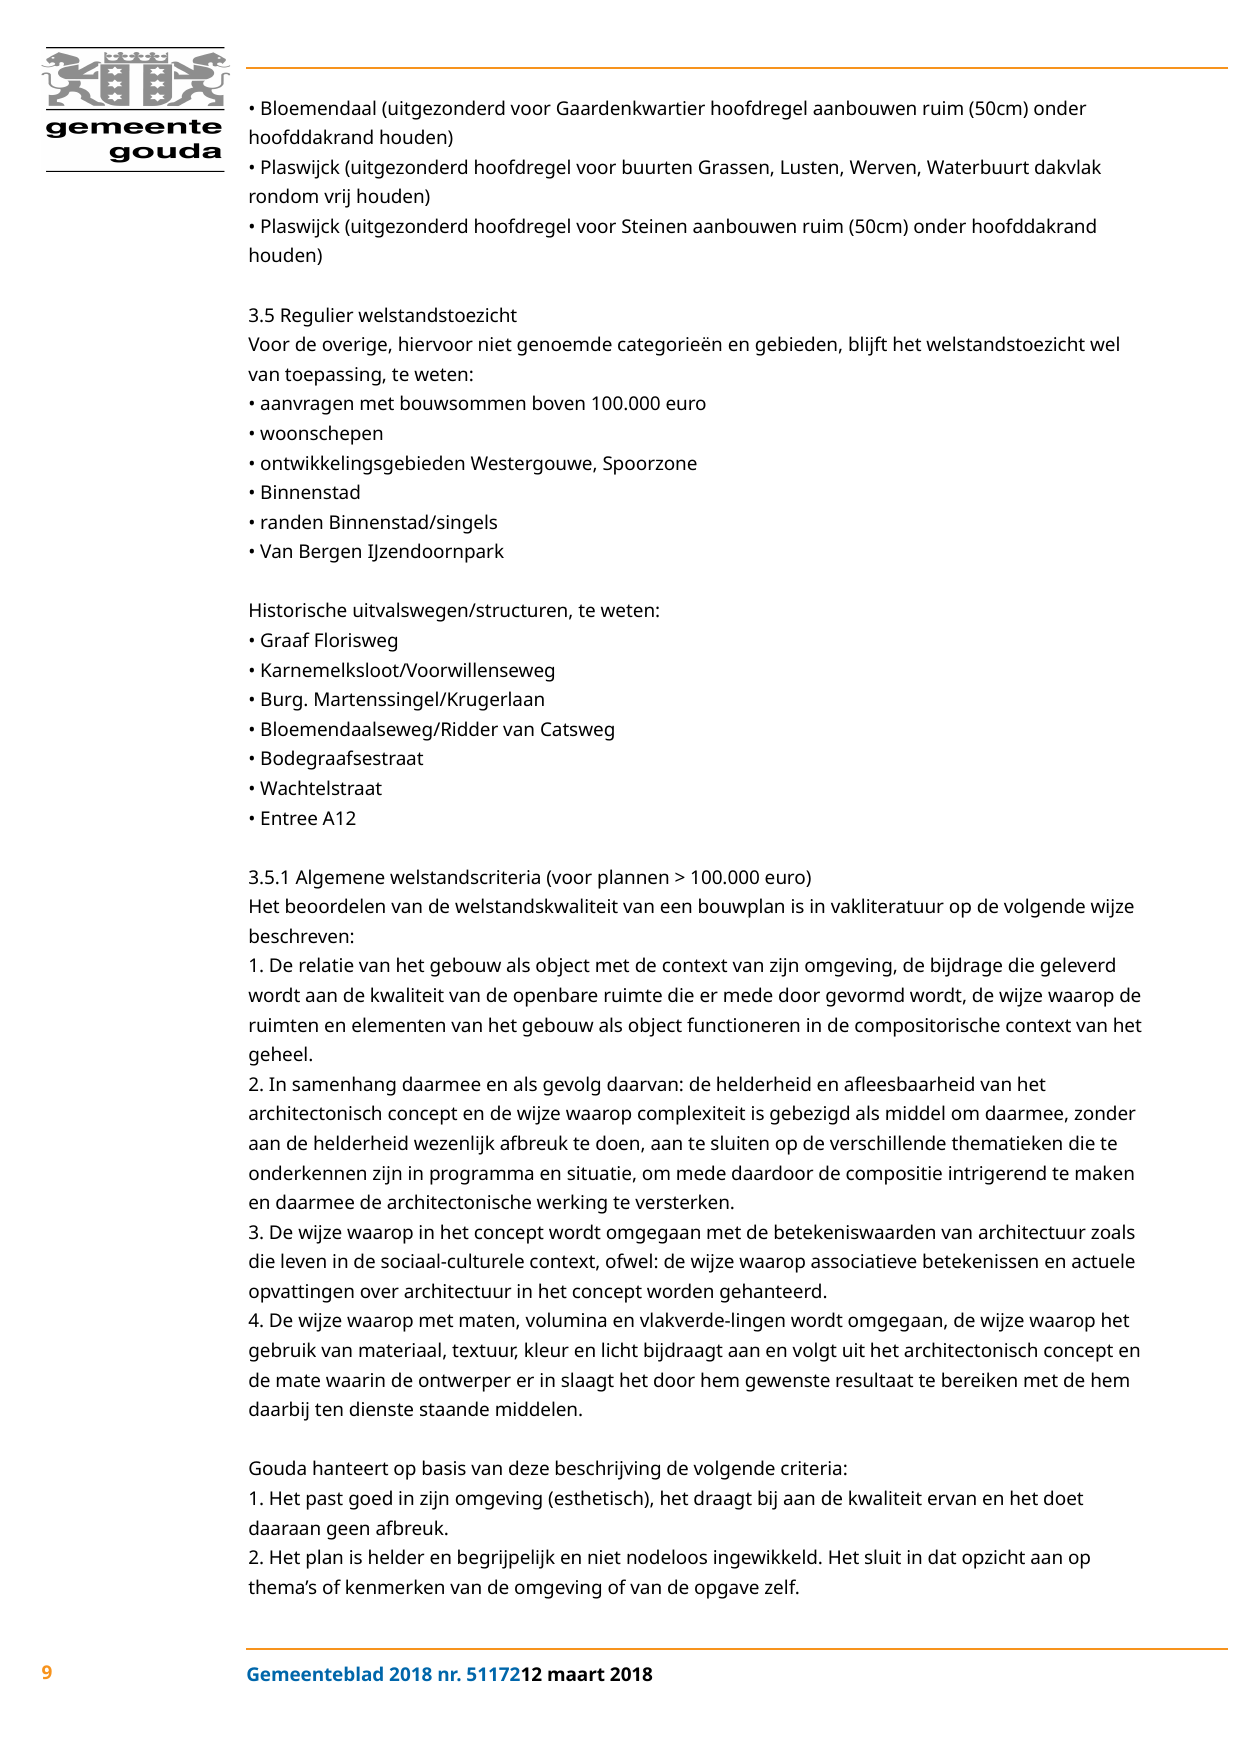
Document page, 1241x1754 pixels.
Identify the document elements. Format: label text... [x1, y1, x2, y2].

text 2. Het plan is helder en begrijpelijk en niet nodeloos ingewikkeld. Het sluit in dat opzicht aan op thema’s of kenmerken van de omgeving of van de opgave zelf. [248, 1544, 1152, 1600]
text • ontwikkelingsgebieden Westergouwe, Spoorzone [248, 450, 1152, 476]
text 1. Het past goed in zijn omgeving (esthetisch), het draagt bij aan de kwaliteit ervan en het doet daaraan geen afbreuk. [248, 1485, 1152, 1541]
text 3.5.1 Algemene welstandscriteria (voor plannen > 100.000 euro) [248, 864, 1152, 890]
text • woonschepen [248, 420, 1152, 446]
text 2. In samenhang daarmee en als gevolg daarvan: de helderheid en afleesbaarheid van het architectonisch concept en de wijze waarop complexiteit is gebezigd als middel om daarmee, zonder aan de helderheid wezenlijk afbreuk te doen, aan te sluiten op de verschillende thematieken die te onderkennen zijn in programma en situatie, om mede daardoor de compositie intrigerend te maken en daarmee de architectonische werking te versterken. [248, 1071, 1152, 1215]
text • Plaswijck (uitgezonderd hoofdregel voor Steinen aanbouwen ruim (50cm) onder hoofddakrand houden) [248, 213, 1152, 268]
text • Bloemendaal (uitgezonderd voor Gaardenkwartier hoofdregel aanbouwen ruim (50cm) onder hoofddakrand houden) [248, 95, 1152, 150]
text • Van Bergen IJzendoornpark [248, 538, 1152, 564]
text Het beoordelen van de welstandskwaliteit van een bouwplan is in vakliteratuur op de volgende wijze beschreven: [248, 893, 1152, 949]
text • Bloemendaalseweg/Ridder van Catsweg [248, 716, 1152, 742]
text • Graaf Florisweg [248, 627, 1152, 653]
text 3. De wijze waarop in het concept wordt omgegaan met de betekeniswaarden van architectuur zoals die leven in de sociaal-culturele context, ofwel: de wijze waarop associatieve betekenissen en actuele opvattingen over architectuur in het concept worden gehanteerd. [248, 1219, 1152, 1304]
text 3.5 Regulier welstandstoezicht [248, 302, 1152, 328]
text • Karnemelksloot/Voorwillenseweg [248, 657, 1152, 683]
text Historische uitvalswegen/structuren, te weten: [248, 598, 1152, 623]
text 1. De relatie van het gebouw als object met de context van zijn omgeving, de bijdrage die geleverd wordt aan de kwaliteit van de openbare ruimte die er mede door gevormd wordt, de wijze waarop de ruimten en elementen van het gebouw als object functioneren in de compositorische context van het geheel. [248, 953, 1152, 1067]
text • Binnenstad [248, 479, 1152, 505]
text • aanvragen met bouwsommen boven 100.000 euro [248, 391, 1152, 416]
text • randen Binnenstad/singels [248, 509, 1152, 535]
text Gouda hanteert op basis van deze beschrijving de volgende criteria: [248, 1456, 1152, 1481]
text • Bodegraafsestraat [248, 746, 1152, 771]
text • Wachtelstraat [248, 775, 1152, 801]
text • Plaswijck (uitgezonderd hoofdregel voor buurten Grassen, Lusten, Werven, Waterbuurt dakvlak rondom vrij houden) [248, 154, 1152, 209]
picture [41, 47, 231, 172]
text • Entree A12 [248, 805, 1152, 831]
text 4. De wijze waarop met maten, volumina en vlakverde-lingen wordt omgegaan, de wijze waarop het gebruik van materiaal, textuur, kleur en licht bijdraagt aan en volgt uit het architectonisch concept en de mate waarin de ontwerper er in slaagt het door hem gewenste resultaat te bereiken met de hem daarbij ten dienste staande middelen. [248, 1308, 1152, 1422]
text Voor de overige, hiervoor niet genoemde categorieën en gebieden, blijft het welstandstoezicht wel van toepassing, te weten: [248, 331, 1152, 387]
text • Burg. Martenssingel/Krugerlaan [248, 686, 1152, 712]
